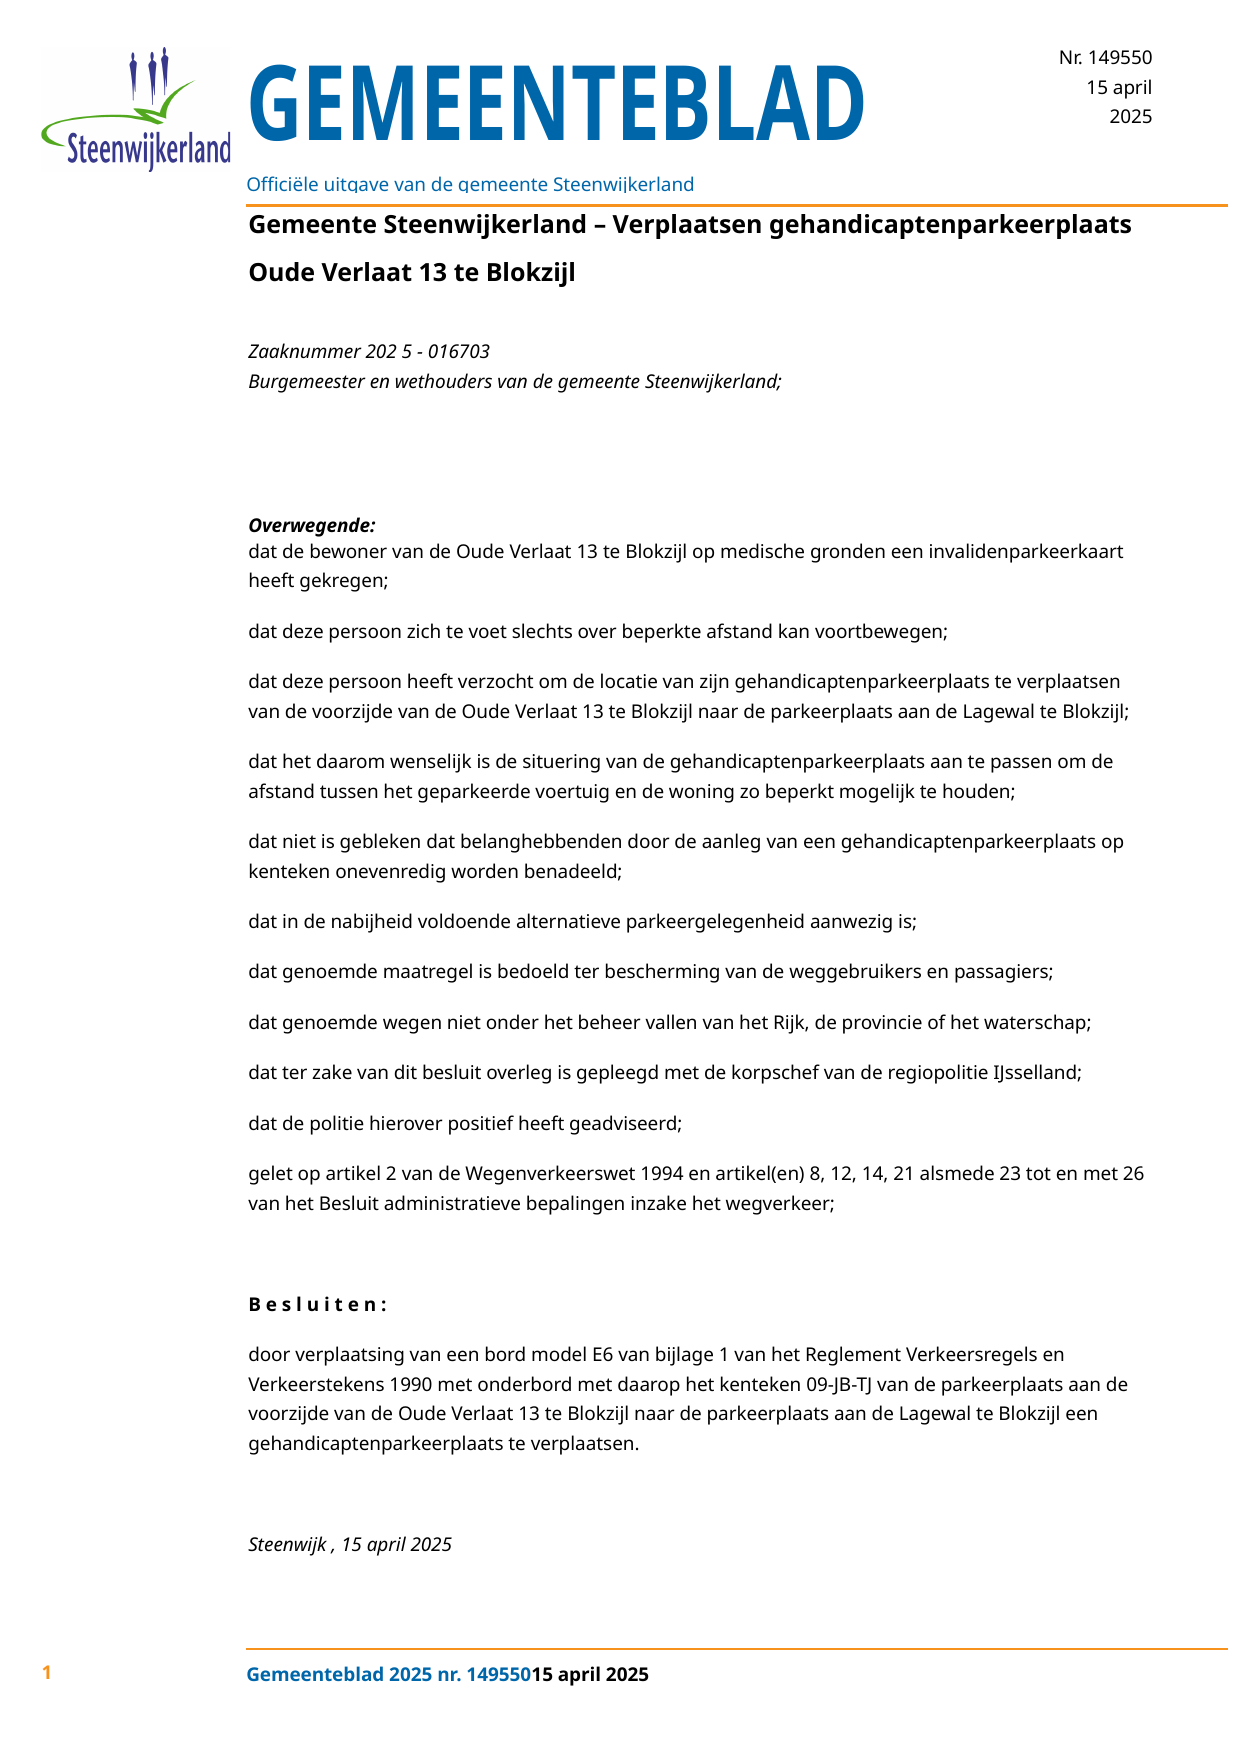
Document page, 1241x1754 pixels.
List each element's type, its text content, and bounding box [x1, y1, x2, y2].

text B e s l u i t e n : [248, 1291, 1152, 1317]
text Overwegende: [248, 512, 1152, 538]
text dat genoemde maatregel is bedoeld ter bescherming van de weggebruikers en passagiers; [248, 959, 1152, 984]
text dat in de nabijheid voldoende alternatieve parkeergelegenheid aanwezig is; [248, 908, 1152, 934]
text dat deze persoon zich te voet slechts over beperkte afstand kan voortbewegen; [248, 618, 1152, 644]
text dat de politie hierover positief heeft geadviseerd; [248, 1110, 1152, 1136]
text Burgemeester en wethouders van de gemeente Steenwijkerland; [248, 368, 1152, 394]
text dat genoemde wegen niet onder het beheer vallen van het Rijk, de provincie of het waterschap; [248, 1009, 1152, 1035]
text dat de bewoner van de Oude Verlaat 13 te Blokzijl op medische gronden een invalidenparkeerkaart heeft gekregen; [248, 538, 1152, 593]
picture [41, 47, 231, 172]
text dat deze persoon heeft verzocht om de locatie van zijn gehandicaptenparkeerplaats te verplaatsen van de voorzijde van de Oude Verlaat 13 te Blokzijl naar de parkeerplaats aan de Lagewal te Blokzijl; [248, 668, 1152, 724]
text dat ter zake van dit besluit overleg is gepleegd met de korpschef van de regiopolitie IJsselland; [248, 1059, 1152, 1085]
text dat het daarom wenselijk is de situering van de gehandicaptenparkeerplaats aan te passen om de afstand tussen het geparkeerde voertuig en de woning zo beperkt mogelijk te houden; [248, 748, 1152, 804]
text Gemeente Steenwijkerland – Verplaatsen gehandicaptenparkeerplaats Oude Verlaat 13 te Blokzijl [248, 207, 1152, 288]
text door verplaatsing van een bord model E6 van bijlage 1 van het Reglement Verkeersregels en Verkeerstekens 1990 met onderbord met daarop het kenteken 09-JB-TJ van de parkeerplaats aan de voorzijde van de Oude Verlaat 13 te Blokzijl naar de parkeerplaats aan de Lagewal te Blokzijl een gehandicaptenparkeerplaats te verplaatsen. [248, 1341, 1152, 1456]
text Steenwijk , 15 april 2025 [248, 1531, 1152, 1557]
text dat niet is gebleken dat belanghebbenden door de aanleg van een gehandicaptenparkeerplaats op kenteken onevenredig worden benadeeld; [248, 828, 1152, 884]
text Zaaknummer 202 5 - 016703 [248, 339, 1152, 364]
text gelet op artikel 2 van de Wegenverkeerswet 1994 en artikel(en) 8, 12, 14, 21 alsmede 23 tot en met 26 van het Besluit administratieve bepalingen inzake het wegverkeer; [248, 1160, 1152, 1216]
